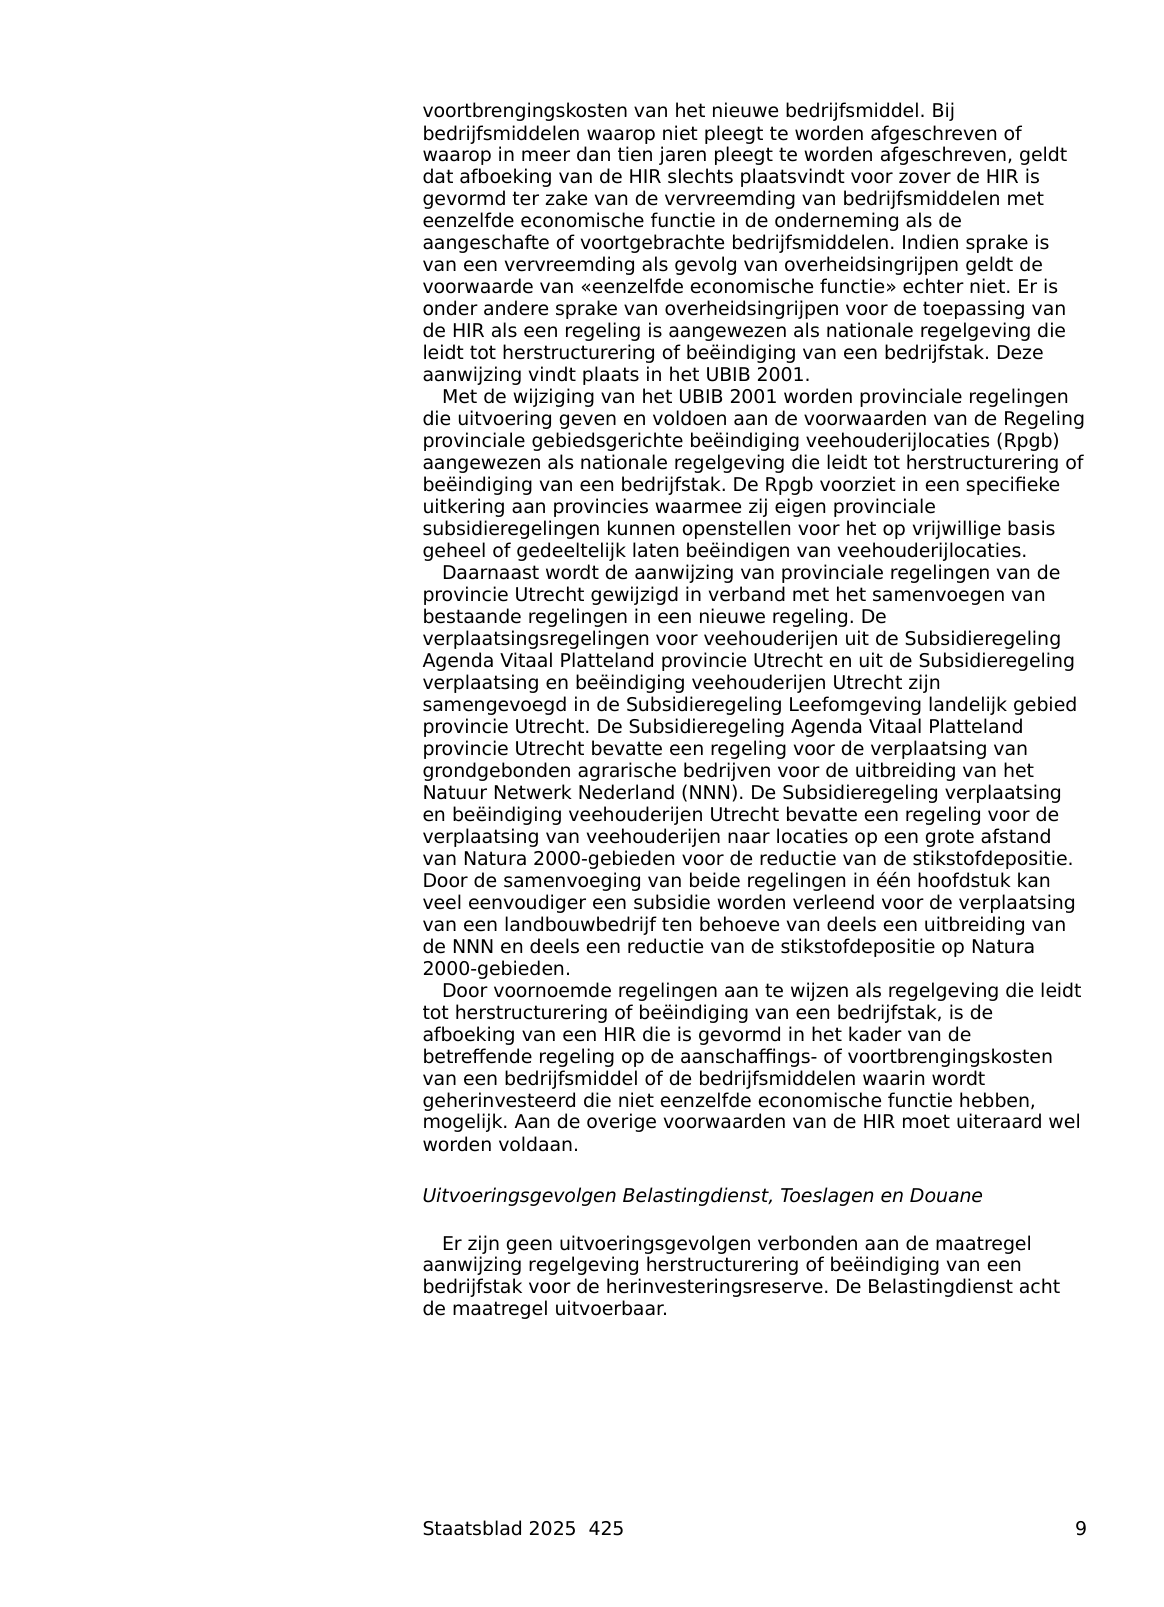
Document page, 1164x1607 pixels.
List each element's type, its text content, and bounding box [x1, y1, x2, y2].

text Door voornoemde regelingen aan te wijzen als regelgeving die leidt tot herstructurering of beëindiging van een bedrijfstak, is de afboeking van een HIR die is gevormd in het kader van de betreffende regeling op de aanschaffings- of voortbrengingskosten van een bedrijfsmiddel of de bedrijfsmiddelen waarin wordt geherinvesteerd die niet eenzelfde economische functie hebben, mogelijk. Aan de overige voorwaarden van de HIR moet uiteraard wel worden voldaan. [422, 979, 1087, 1155]
subtitle Uitvoeringsgevolgen Belastingdienst, Toeslagen en Douane [422, 1185, 1087, 1207]
text Er zijn geen uitvoeringsgevolgen verbonden aan de maatregel aanwijzing regelgeving herstructurering of beëindiging van een bedrijfstak voor de herinvesteringsreserve. De Belastingdienst acht de maatregel uitvoerbaar. [422, 1232, 1087, 1320]
text Daarnaast wordt de aanwijzing van provinciale regelingen van de provincie Utrecht gewijzigd in verband met het samenvoegen van bestaande regelingen in een nieuwe regeling. De verplaatsingsregelingen voor veehouderijen uit de Subsidieregeling Agenda Vitaal Platteland provincie Utrecht en uit de Subsidieregeling verplaatsing en beëindiging veehouderijen Utrecht zijn samengevoegd in de Subsidieregeling Leefomgeving landelijk gebied provincie Utrecht. De Subsidieregeling Agenda Vitaal Platteland provincie Utrecht bevatte een regeling voor de verplaatsing van grondgebonden agrarische bedrijven voor de uitbreiding van het Natuur Netwerk Nederland (NNN). De Subsidieregeling verplaatsing en beëindiging veehouderijen Utrecht bevatte een regeling voor de verplaatsing van veehouderijen naar locaties op een grote afstand van Natura 2000-gebieden voor de reductie van de stikstofdepositie. Door de samenvoeging van beide regelingen in één hoofdstuk kan veel eenvoudiger een subsidie worden verleend voor de verplaatsing van een landbouwbedrijf ten behoeve van deels een uitbreiding van de NNN en deels een reductie van de stikstofdepositie op Natura 2000-gebieden. [422, 562, 1087, 979]
text Met de wijziging van het UBIB 2001 worden provinciale regelingen die uitvoering geven en voldoen aan de voorwaarden van de Regeling provinciale gebiedsgerichte beëindiging veehouderijlocaties (Rpgb) aangewezen als nationale regelgeving die leidt tot herstructurering of beëindiging van een bedrijfstak. De Rpgb voorziet in een specifieke uitkering aan provincies waarmee zij eigen provinciale subsidieregelingen kunnen openstellen voor het op vrijwillige basis geheel of gedeeltelijk laten beëindigen van veehouderijlocaties. [422, 386, 1087, 562]
text voortbrengingskosten van het nieuwe bedrijfsmiddel. Bij bedrijfsmiddelen waarop niet pleegt te worden afgeschreven of waarop in meer dan tien jaren pleegt te worden afgeschreven, geldt dat afboeking van de HIR slechts plaatsvindt voor zover de HIR is gevormd ter zake van de vervreemding van bedrijfsmiddelen met eenzelfde economische functie in de onderneming als de aangeschafte of voortgebrachte bedrijfsmiddelen. Indien sprake is van een vervreemding als gevolg van overheidsingrijpen geldt de voorwaarde van «eenzelfde economische functie» echter niet. Er is onder andere sprake van overheidsingrijpen voor de toepassing van de HIR als een regeling is aangewezen als nationale regelgeving die leidt tot herstructurering of beëindiging van een bedrijfstak. Deze aanwijzing vindt plaats in het UBIB 2001. [422, 100, 1087, 386]
